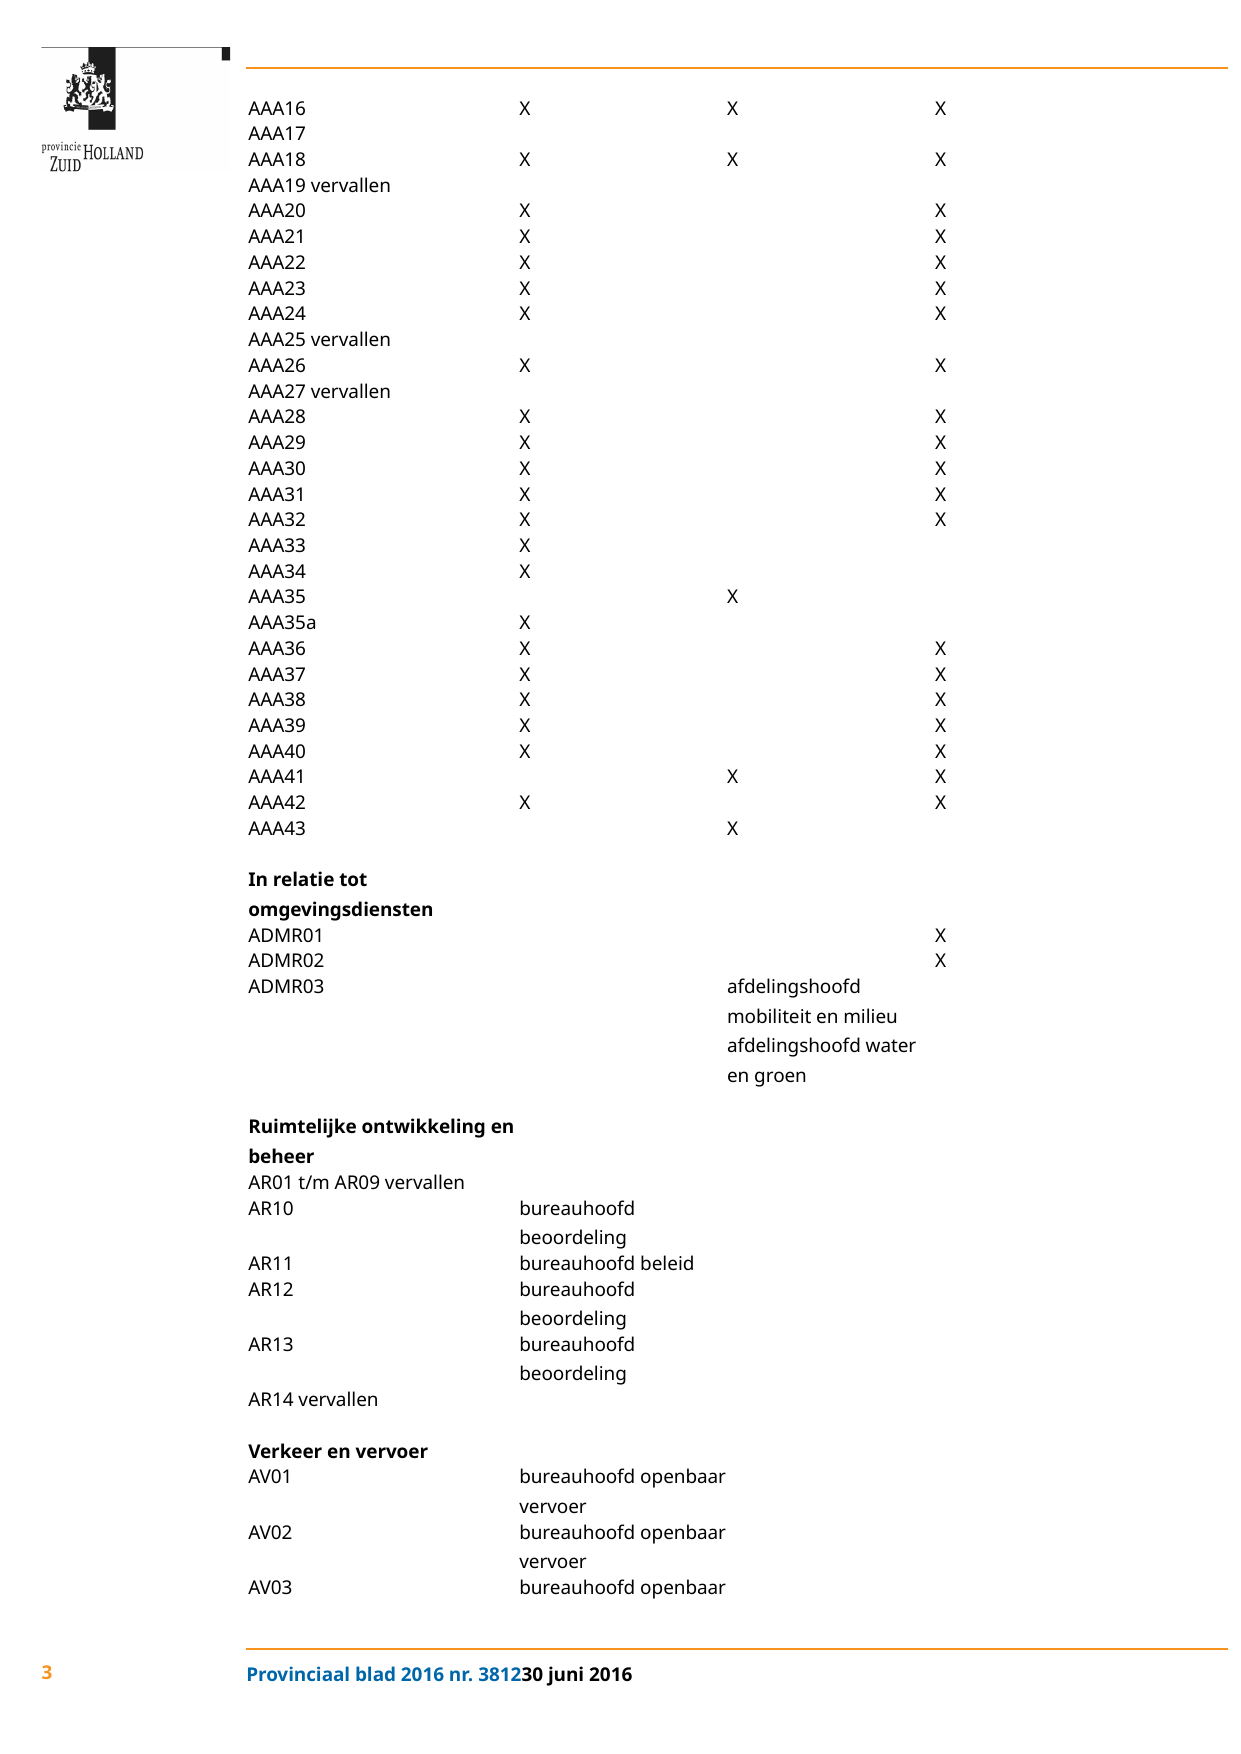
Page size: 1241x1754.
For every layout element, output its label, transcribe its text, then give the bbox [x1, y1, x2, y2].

table_cell X [519, 687, 727, 712]
table_cell X [519, 481, 727, 506]
table_cell X [935, 712, 1152, 738]
table_cell AAA20 [248, 198, 519, 223]
table_cell AAA25 vervallen [248, 326, 519, 352]
table_cell X [727, 815, 935, 841]
table_cell X [519, 661, 727, 687]
table_cell [519, 1386, 727, 1412]
table_cell [935, 558, 1152, 584]
table_cell [727, 635, 935, 661]
table_cell [727, 1574, 935, 1600]
table_cell AAA26 [248, 352, 519, 378]
table_cell X [935, 506, 1152, 532]
table_cell Ruimtelijke ontwikkeling en beheer [248, 1114, 519, 1169]
table_cell [727, 1195, 935, 1250]
table_cell [248, 841, 519, 867]
table_cell AR13 [248, 1331, 519, 1386]
table_cell [935, 1331, 1152, 1386]
table_cell [727, 172, 935, 198]
table_cell [727, 1519, 935, 1574]
table_cell X [935, 198, 1152, 223]
table_cell bureauhoofd beoordeling [519, 1195, 727, 1250]
table_cell [519, 948, 727, 973]
table_cell AAA35a [248, 609, 519, 635]
table_cell [935, 815, 1152, 841]
table_cell AAA29 [248, 429, 519, 455]
table_cell X [935, 687, 1152, 712]
table_cell [519, 1114, 727, 1169]
table_cell [935, 1438, 1152, 1463]
table_cell AR12 [248, 1276, 519, 1331]
table_cell AAA38 [248, 687, 519, 712]
table_cell [727, 1386, 935, 1412]
table_cell AAA32 [248, 506, 519, 532]
table_cell [727, 121, 935, 146]
table_cell X [935, 404, 1152, 429]
table_cell X [935, 455, 1152, 481]
table_cell [935, 532, 1152, 558]
table_cell X [935, 146, 1152, 172]
table_cell X [935, 224, 1152, 249]
table_cell X [519, 198, 727, 223]
table_cell [935, 172, 1152, 198]
table_cell In relatie tot omgevingsdiensten [248, 867, 519, 922]
table_cell X [519, 790, 727, 815]
table_cell X [519, 635, 727, 661]
table_cell X [935, 661, 1152, 687]
table_cell [935, 841, 1152, 867]
table_cell X [519, 738, 727, 764]
table_cell [727, 841, 935, 867]
table_cell X [935, 790, 1152, 815]
table_cell ADMR01 [248, 922, 519, 948]
table_cell AAA41 [248, 764, 519, 789]
table_cell ADMR03 [248, 974, 519, 1088]
table_cell AAA30 [248, 455, 519, 481]
table_cell X [727, 764, 935, 789]
table_cell X [519, 275, 727, 301]
table_cell X [519, 352, 727, 378]
table_cell AAA34 [248, 558, 519, 584]
table_cell [519, 121, 727, 146]
table_cell [519, 1169, 727, 1195]
table_cell [248, 1088, 519, 1114]
table_cell X [935, 635, 1152, 661]
table_cell [935, 1114, 1152, 1169]
table_cell [727, 1088, 935, 1114]
table_cell AAA22 [248, 249, 519, 275]
table_cell AAA27 vervallen [248, 378, 519, 403]
table_cell AR11 [248, 1250, 519, 1276]
table_cell [935, 1386, 1152, 1412]
table_cell [935, 1088, 1152, 1114]
table_cell [935, 584, 1152, 609]
table_cell X [727, 584, 935, 609]
table_cell X [519, 146, 727, 172]
table_cell [519, 867, 727, 922]
table_cell X [935, 301, 1152, 326]
table_cell X [935, 95, 1152, 121]
table_cell [727, 609, 935, 635]
table_cell [727, 790, 935, 815]
table_cell X [519, 404, 727, 429]
table_cell [727, 224, 935, 249]
table_cell [727, 687, 935, 712]
table_cell AAA43 [248, 815, 519, 841]
table_cell AAA17 [248, 121, 519, 146]
table_cell [727, 301, 935, 326]
table_cell [727, 378, 935, 403]
table_cell bureauhoofd beoordeling [519, 1331, 727, 1386]
table_cell [727, 506, 935, 532]
table_cell afdelingshoofd mobiliteit en milieu afdelingshoofd water en groen [727, 974, 935, 1088]
table_cell X [519, 95, 727, 121]
table_cell [727, 1438, 935, 1463]
table_cell AAA19 vervallen [248, 172, 519, 198]
table_cell [727, 867, 935, 922]
table_cell [935, 1250, 1152, 1276]
table_cell X [519, 712, 727, 738]
table_cell X [935, 738, 1152, 764]
table_cell [519, 378, 727, 403]
table_cell [727, 1412, 935, 1438]
table_cell [935, 1169, 1152, 1195]
table_cell [727, 249, 935, 275]
table_cell AAA33 [248, 532, 519, 558]
table_cell X [935, 922, 1152, 948]
table_cell AAA35 [248, 584, 519, 609]
table_cell X [727, 146, 935, 172]
table_cell AAA16 [248, 95, 519, 121]
table_cell [519, 922, 727, 948]
table_cell X [935, 275, 1152, 301]
table_cell [935, 867, 1152, 922]
table_cell [935, 1464, 1152, 1519]
table_cell X [935, 429, 1152, 455]
table_cell bureauhoofd beleid [519, 1250, 727, 1276]
table_cell [727, 404, 935, 429]
table_cell [727, 455, 935, 481]
table_cell [935, 378, 1152, 403]
table_cell bureauhoofd openbaar [519, 1574, 727, 1600]
table_cell [519, 764, 727, 789]
table_cell bureauhoofd openbaar vervoer [519, 1519, 727, 1574]
table_cell [727, 1331, 935, 1386]
table_cell [727, 922, 935, 948]
table_cell [519, 1438, 727, 1463]
table_cell AAA42 [248, 790, 519, 815]
table_cell ADMR02 [248, 948, 519, 973]
table_cell AAA40 [248, 738, 519, 764]
table_cell bureauhoofd beoordeling [519, 1276, 727, 1331]
table_cell AV03 [248, 1574, 519, 1600]
table_cell AR14 vervallen [248, 1386, 519, 1412]
table_cell AV02 [248, 1519, 519, 1574]
table_cell [935, 1412, 1152, 1438]
table_cell [935, 974, 1152, 1088]
table_cell AAA24 [248, 301, 519, 326]
table_cell [519, 584, 727, 609]
table_cell AAA37 [248, 661, 519, 687]
table_cell [935, 609, 1152, 635]
table_cell [248, 1412, 519, 1438]
table_cell X [519, 506, 727, 532]
table_cell Verkeer en vervoer [248, 1438, 519, 1463]
table_cell [935, 326, 1152, 352]
table_cell [727, 275, 935, 301]
table_cell [727, 532, 935, 558]
table_cell X [935, 948, 1152, 973]
table_cell X [519, 429, 727, 455]
table_cell [727, 948, 935, 973]
table_cell [935, 1574, 1152, 1600]
table_cell X [519, 455, 727, 481]
table_cell AAA21 [248, 224, 519, 249]
table_cell [935, 1519, 1152, 1574]
table_cell [727, 1114, 935, 1169]
table_cell [727, 712, 935, 738]
table_cell X [935, 764, 1152, 789]
table_cell [727, 198, 935, 223]
table_cell [519, 326, 727, 352]
table_cell [519, 815, 727, 841]
table_cell [935, 1276, 1152, 1331]
table_cell [519, 974, 727, 1088]
table_cell [727, 738, 935, 764]
table_cell X [935, 352, 1152, 378]
table_cell X [519, 301, 727, 326]
table_cell [935, 1195, 1152, 1250]
table_cell bureauhoofd openbaar vervoer [519, 1464, 727, 1519]
table_cell X [519, 609, 727, 635]
table_cell [519, 1088, 727, 1114]
table_cell X [519, 558, 727, 584]
table_cell [727, 481, 935, 506]
table_cell AAA31 [248, 481, 519, 506]
table_cell [727, 326, 935, 352]
table_cell X [519, 224, 727, 249]
table_cell AAA18 [248, 146, 519, 172]
table_cell AV01 [248, 1464, 519, 1519]
table_cell [727, 1169, 935, 1195]
picture [41, 47, 231, 172]
table_cell X [935, 249, 1152, 275]
table_cell [727, 1276, 935, 1331]
table_cell X [519, 532, 727, 558]
table_cell [935, 121, 1152, 146]
table_cell [727, 558, 935, 584]
table_cell [727, 352, 935, 378]
table_cell X [935, 481, 1152, 506]
table_cell AAA39 [248, 712, 519, 738]
table_cell AAA36 [248, 635, 519, 661]
table_cell [727, 1464, 935, 1519]
table_cell AR01 t/m AR09 vervallen [248, 1169, 519, 1195]
table_cell AAA28 [248, 404, 519, 429]
table_cell [727, 429, 935, 455]
table_cell AAA23 [248, 275, 519, 301]
table_cell [519, 1412, 727, 1438]
table_cell [519, 841, 727, 867]
table_cell [519, 172, 727, 198]
table_cell X [727, 95, 935, 121]
table_cell X [519, 249, 727, 275]
table_cell [727, 661, 935, 687]
table_cell [727, 1250, 935, 1276]
table_cell AR10 [248, 1195, 519, 1250]
